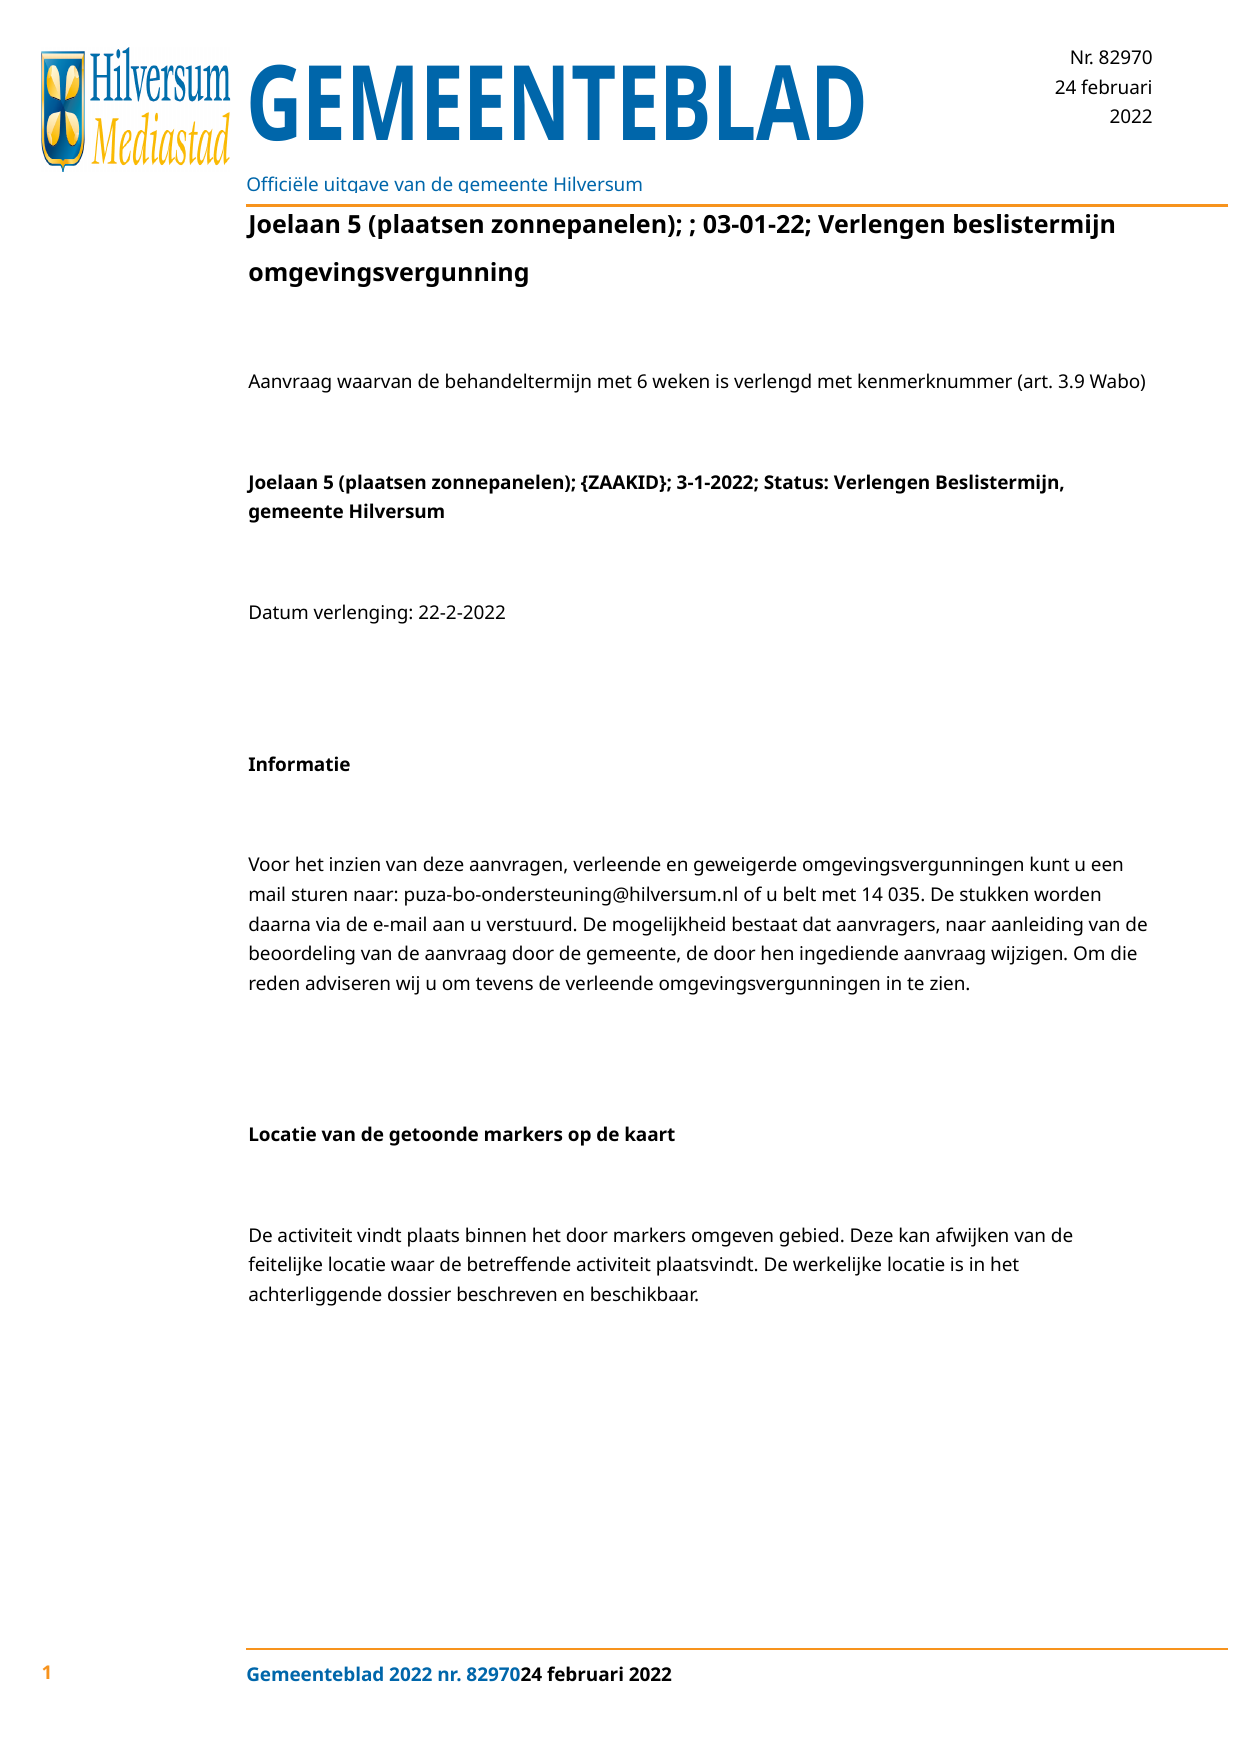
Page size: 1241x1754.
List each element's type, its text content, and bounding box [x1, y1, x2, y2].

text Joelaan 5 (plaatsen zonnepanelen); ; 03-01-22; Verlengen beslistermijn omgevingsvergunning [248, 207, 1152, 288]
text Locatie van de getoonde markers op de kaart [248, 1121, 1152, 1147]
text Informatie [248, 751, 1152, 777]
text Joelaan 5 (plaatsen zonnepanelen); {ZAAKID}; 3-1-2022; Status: Verlengen Beslistermijn, gemeente Hilversum [248, 469, 1152, 524]
picture [41, 47, 231, 172]
text Aanvraag waarvan de behandeltermijn met 6 weken is verlengd met kenmerknummer (art. 3.9 Wabo) [248, 368, 1152, 394]
text Datum verlenging: 22-2-2022 [248, 599, 1152, 625]
text De activiteit vindt plaats binnen het door markers omgeven gebied. Deze kan afwijken van de feitelijke locatie waar de betreffende activiteit plaatsvindt. De werkelijke locatie is in het achterliggende dossier beschreven en beschikbaar. [248, 1222, 1152, 1307]
text Voor het inzien van deze aanvragen, verleende en geweigerde omgevingsvergunningen kunt u een mail sturen naar: puza-bo-ondersteuning@hilversum.nl of u belt met 14 035. De stukken worden daarna via de e-mail aan u verstuurd. De mogelijkheid bestaat dat aanvragers, naar aanleiding van de beoordeling van de aanvraag door de gemeente, de door hen ingediende aanvraag wijzigen. Om die reden adviseren wij u om tevens de verleende omgevingsvergunningen in te zien. [248, 852, 1152, 996]
